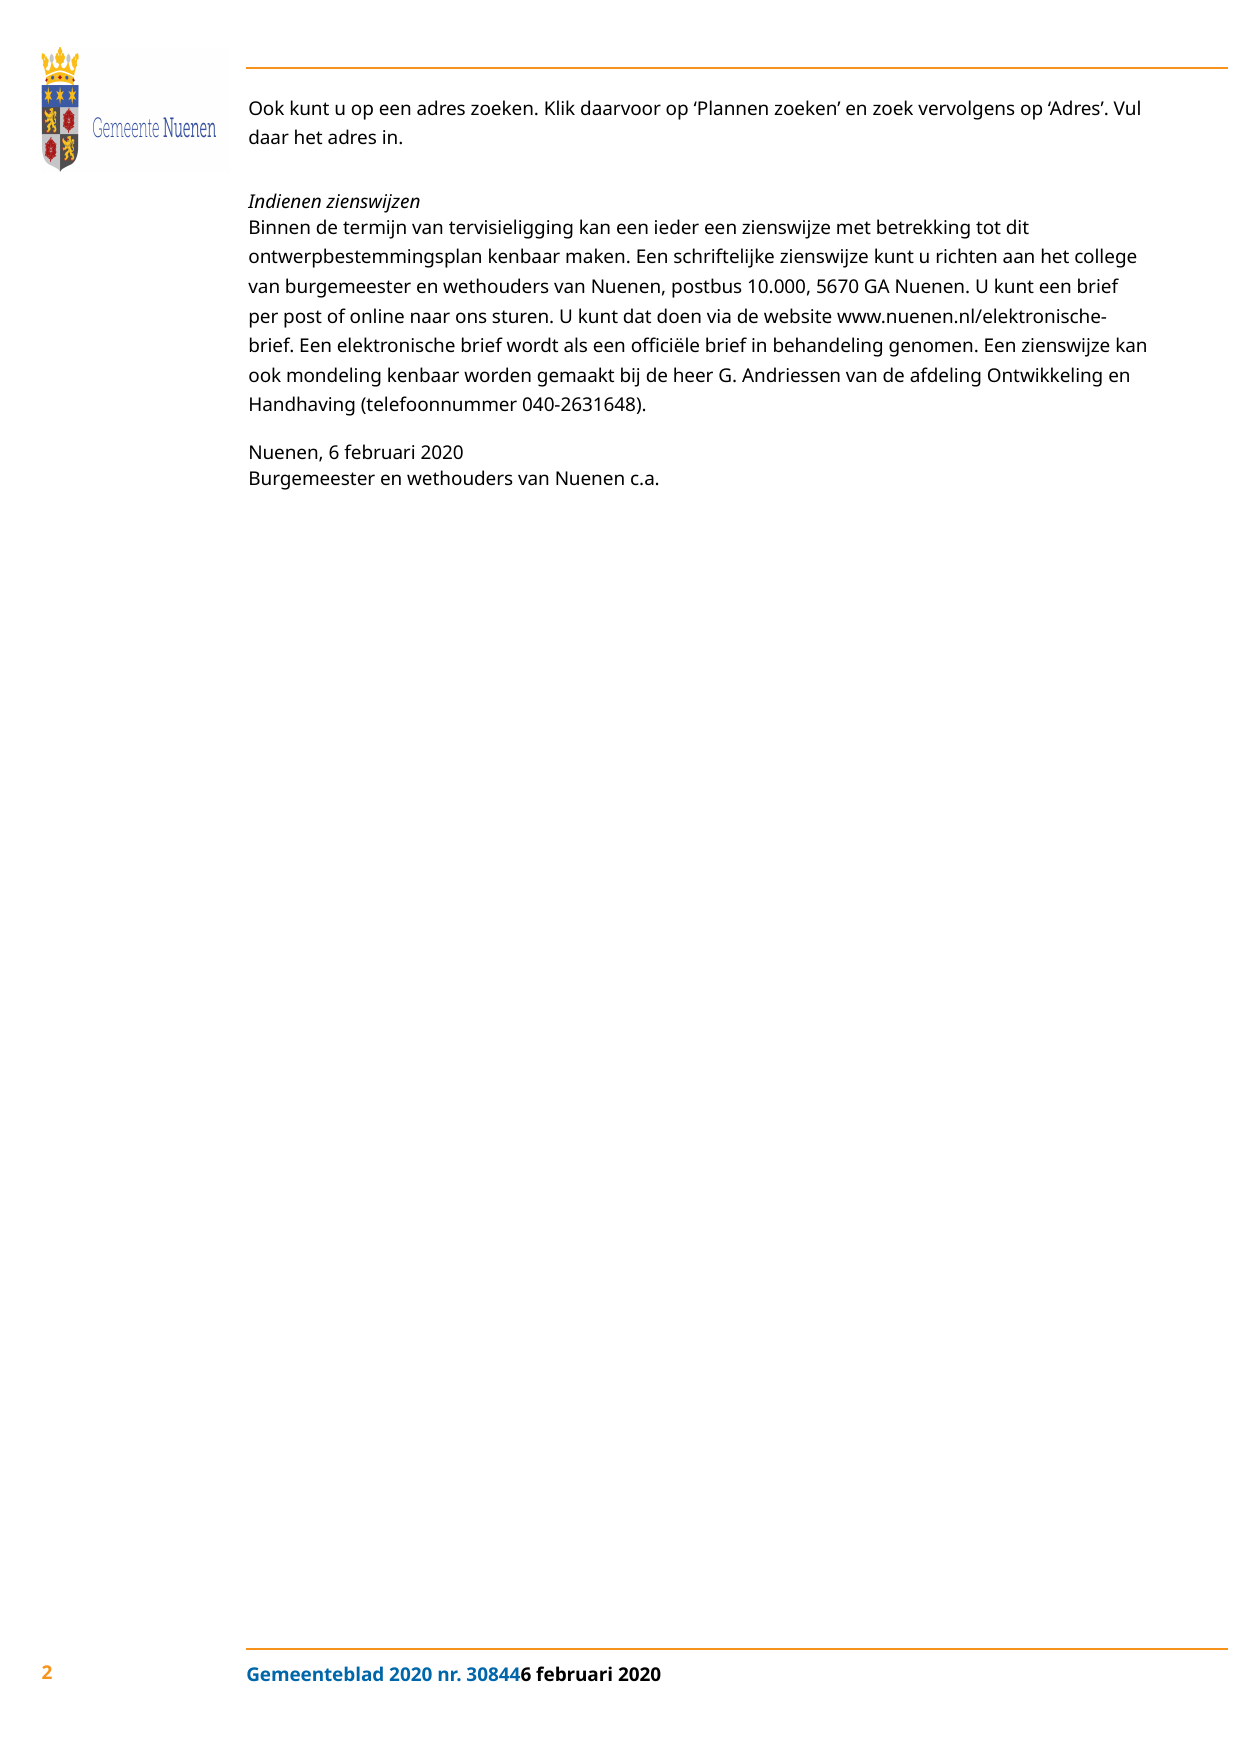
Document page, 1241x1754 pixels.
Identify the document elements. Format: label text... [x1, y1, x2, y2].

text Burgemeester en wethouders van Nuenen c.a. [248, 465, 1152, 491]
picture [41, 47, 231, 172]
text Indienen zienswijzen [248, 188, 1152, 214]
text Ook kunt u op een adres zoeken. Klik daarvoor op ‘Plannen zoeken’ en zoek vervolgens op ‘Adres’. Vul daar het adres in. [248, 95, 1152, 150]
text Binnen de termijn van tervisieligging kan een ieder een zienswijze met betrekking tot dit ontwerpbestemmingsplan kenbaar maken. Een schriftelijke zienswijze kunt u richten aan het college van burgemeester en wethouders van Nuenen, postbus 10.000, 5670 GA Nuenen. U kunt een brief per post of online naar ons sturen. U kunt dat doen via de website www.nuenen.nl/elektronische-brief. Een elektronische brief wordt als een officiële brief in behandeling genomen. Een zienswijze kan ook mondeling kenbaar worden gemaakt bij de heer G. Andriessen van de afdeling Ontwikkeling en Handhaving (telefoonnummer 040-2631648). [248, 214, 1152, 417]
text Nuenen, 6 februari 2020 [248, 439, 1152, 465]
